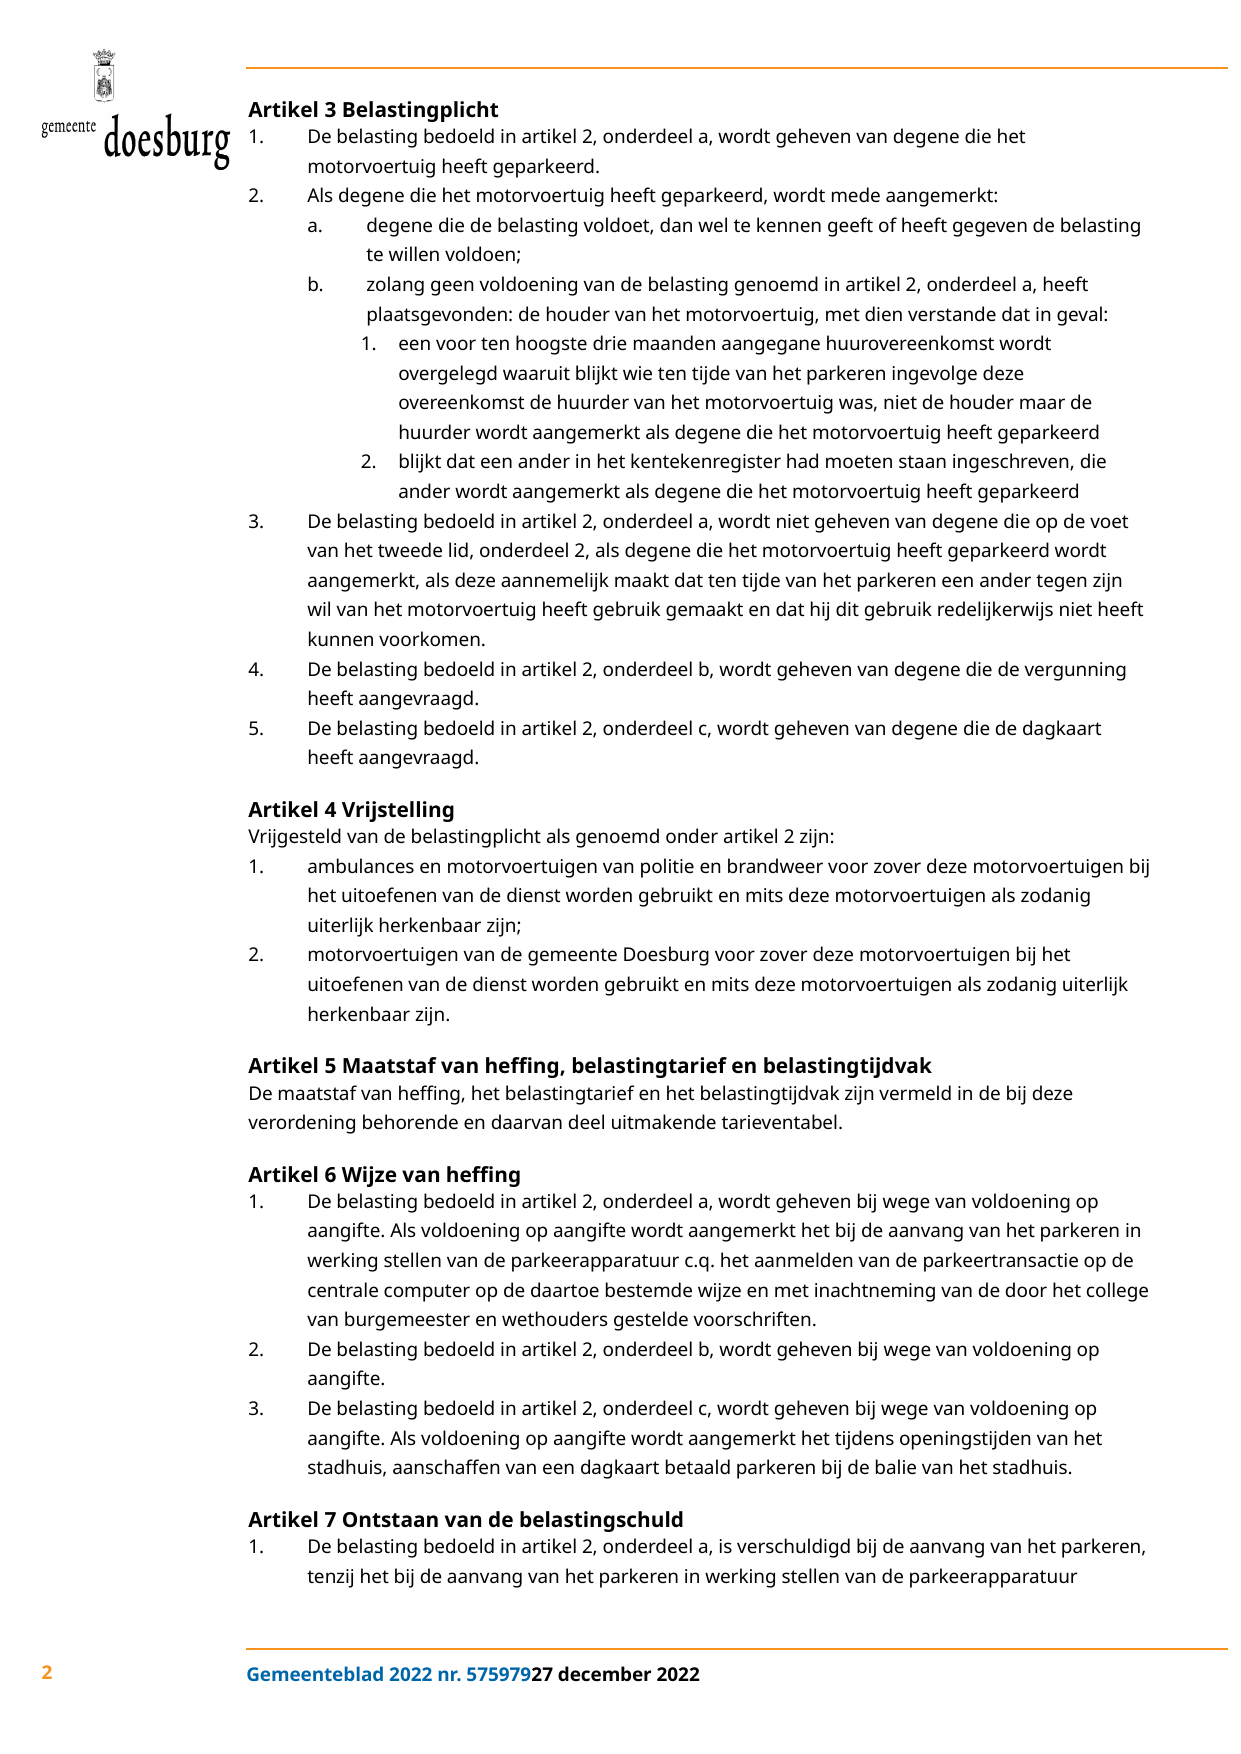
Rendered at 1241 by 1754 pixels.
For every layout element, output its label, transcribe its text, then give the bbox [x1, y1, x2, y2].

list ambulances en motorvoertuigen van politie en brandweer voor zover deze motorvoertuigen bij het uitoefenen van de dienst worden gebruikt en mits deze motorvoertuigen als zodanig uiterlijk herkenbaar zijn; [248, 853, 1152, 938]
text Artikel 4 Vrijstelling [248, 795, 1152, 823]
text De maatstaf van heffing, het belastingtarief en het belastingtijdvak zijn vermeld in de bij deze verordening behorende en daarvan deel uitmakende tarieventabel. [248, 1080, 1152, 1135]
picture [41, 47, 231, 172]
list De belasting bedoeld in artikel 2, onderdeel c, wordt geheven bij wege van voldoening op aangifte. Als voldoening op aangifte wordt aangemerkt het tijdens openingstijden van het stadhuis, aanschaffen van een dagkaart betaald parkeren bij de balie van het stadhuis. [248, 1395, 1152, 1480]
list Als degene die het motorvoertuig heeft geparkeerd, wordt mede aangemerkt: [248, 182, 1152, 208]
text Artikel 6 Wijze van heffing [248, 1160, 1152, 1188]
list blijkt dat een ander in het kentekenregister had moeten staan ingeschreven, die ander wordt aangemerkt als degene die het motorvoertuig heeft geparkeerd [361, 449, 1152, 504]
list De belasting bedoeld in artikel 2, onderdeel a, wordt niet geheven van degene die op de voet van het tweede lid, onderdeel 2, als degene die het motorvoertuig heeft geparkeerd wordt aangemerkt, als deze aannemelijk maakt dat ten tijde van het parkeren een ander tegen zijn wil van het motorvoertuig heeft gebruik gemaakt en dat hij dit gebruik redelijkerwijs niet heeft kunnen voorkomen. [248, 508, 1152, 652]
list De belasting bedoeld in artikel 2, onderdeel a, wordt geheven bij wege van voldoening op aangifte. Als voldoening op aangifte wordt aangemerkt het bij de aanvang van het parkeren in werking stellen van de parkeerapparatuur c.q. het aanmelden van de parkeertransactie op de centrale computer op de daartoe bestemde wijze en met inachtneming van de door het college van burgemeester en wethouders gestelde voorschriften. [248, 1188, 1152, 1332]
text Artikel 7 Ontstaan van de belastingschuld [248, 1505, 1152, 1533]
text Artikel 3 Belastingplicht [248, 95, 1152, 123]
list De belasting bedoeld in artikel 2, onderdeel b, wordt geheven van degene die de vergunning heeft aangevraagd. [248, 656, 1152, 711]
list motorvoertuigen van de gemeente Doesburg voor zover deze motorvoertuigen bij het uitoefenen van de dienst worden gebruikt en mits deze motorvoertuigen als zodanig uiterlijk herkenbaar zijn. [248, 942, 1152, 1027]
text Vrijgesteld van de belastingplicht als genoemd onder artikel 2 zijn: [248, 823, 1152, 849]
list een voor ten hoogste drie maanden aangegane huurovereenkomst wordt overgelegd waaruit blijkt wie ten tijde van het parkeren ingevolge deze overeenkomst de huurder van het motorvoertuig was, niet de houder maar de huurder wordt aangemerkt als degene die het motorvoertuig heeft geparkeerd [361, 330, 1152, 445]
list degene die de belasting voldoet, dan wel te kennen geeft of heeft gegeven de belasting te willen voldoen; [307, 212, 1152, 267]
list zolang geen voldoening van de belasting genoemd in artikel 2, onderdeel a, heeft plaatsgevonden: de houder van het motorvoertuig, met dien verstande dat in geval: [307, 271, 1152, 326]
text Artikel 5 Maatstaf van heffing, belastingtarief en belastingtijdvak [248, 1051, 1152, 1080]
list De belasting bedoeld in artikel 2, onderdeel c, wordt geheven van degene die de dagkaart heeft aangevraagd. [248, 715, 1152, 770]
list De belasting bedoeld in artikel 2, onderdeel a, is verschuldigd bij de aanvang van het parkeren, tenzij het bij de aanvang van het parkeren in werking stellen van de parkeerapparatuur [248, 1533, 1152, 1588]
list De belasting bedoeld in artikel 2, onderdeel b, wordt geheven bij wege van voldoening op aangifte. [248, 1336, 1152, 1391]
list De belasting bedoeld in artikel 2, onderdeel a, wordt geheven van degene die het motorvoertuig heeft geparkeerd. [248, 123, 1152, 178]
